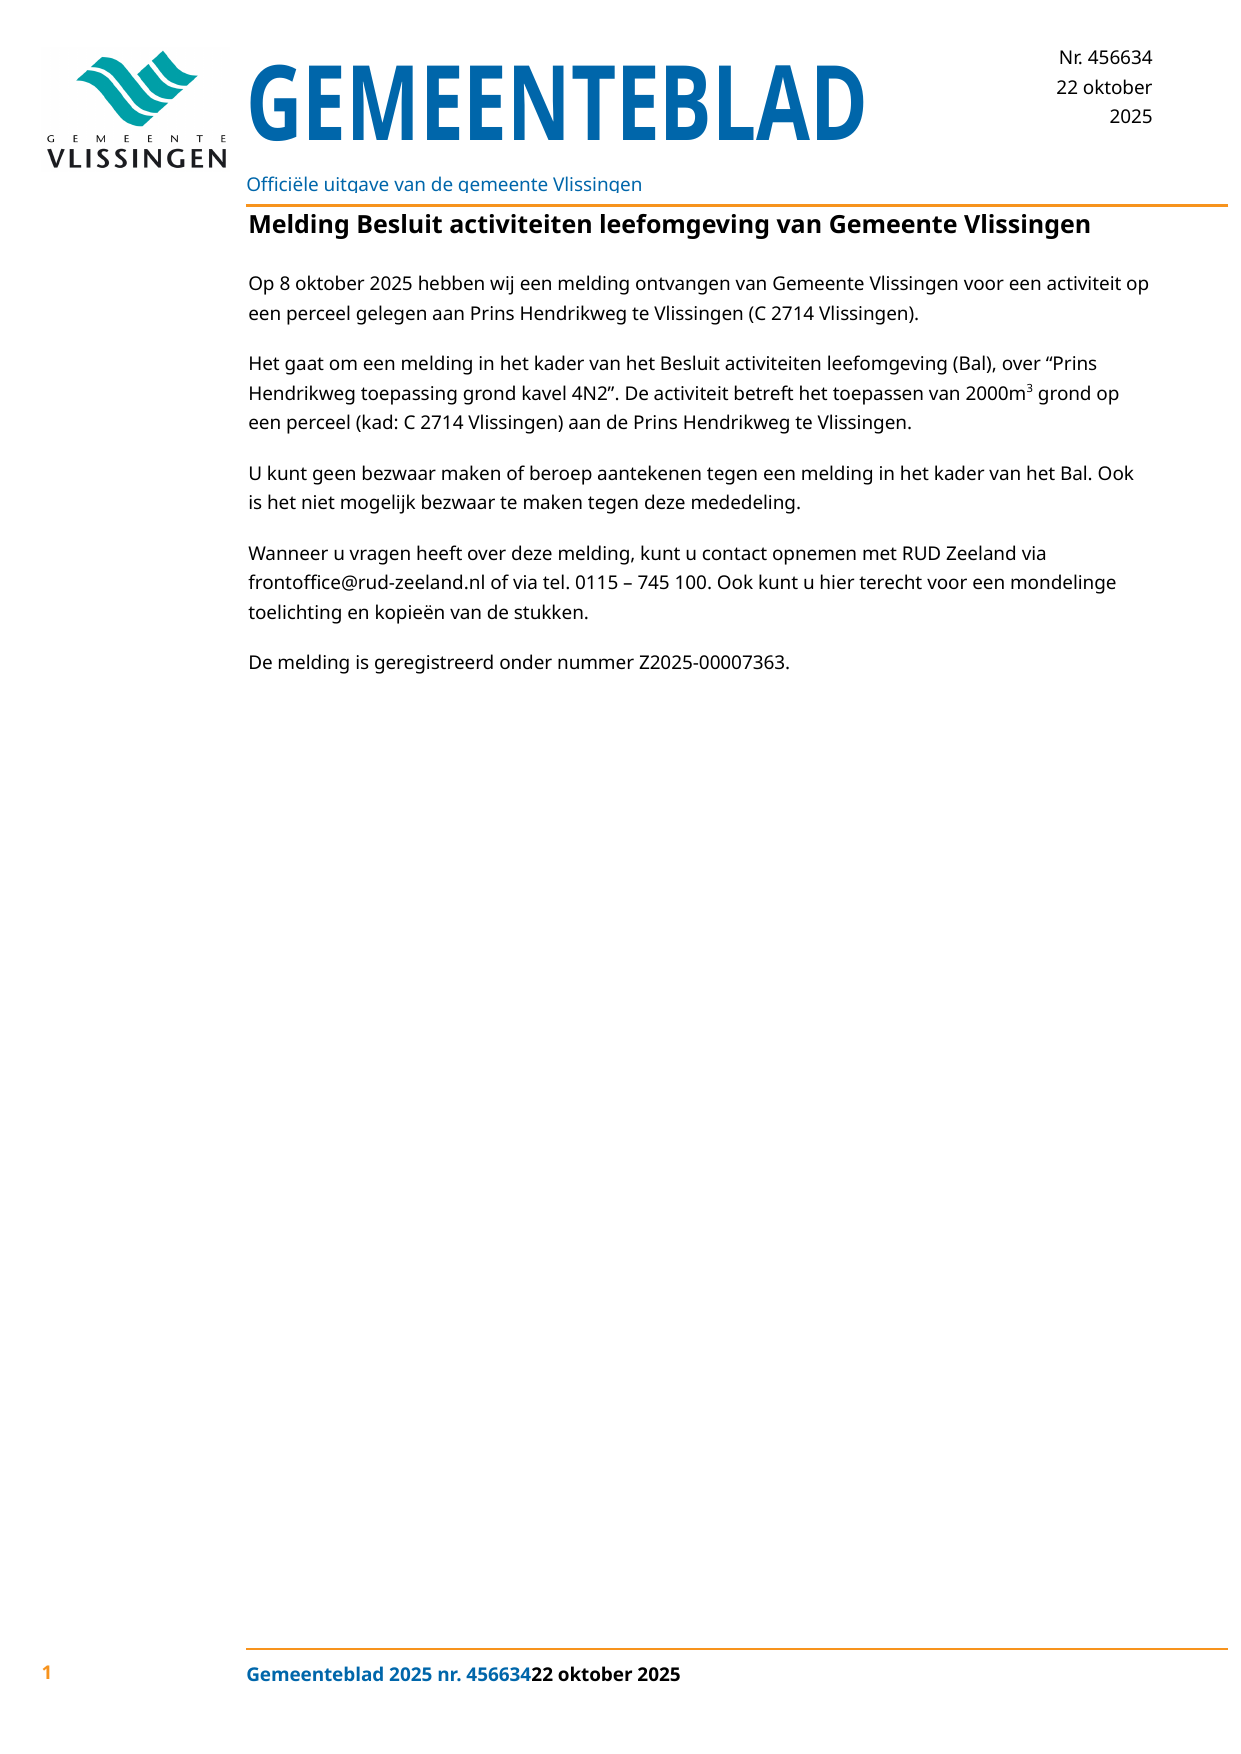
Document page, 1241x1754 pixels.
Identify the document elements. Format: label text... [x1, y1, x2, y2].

text Melding Besluit activiteiten leefomgeving van Gemeente Vlissingen [248, 207, 1152, 241]
text Het gaat om een melding in het kader van het Besluit activiteiten leefomgeving (Bal), over “Prins Hendrikweg toepassing grond kavel 4N2”. De activiteit betreft het toepassen van 2000m3 grond op een perceel (kad: C 2714 Vlissingen) aan de Prins Hendrikweg te Vlissingen. [248, 350, 1152, 435]
text Wanneer u vragen heeft over deze melding, kunt u contact opnemen met RUD Zeeland via frontoffice@rud-zeeland.nl of via tel. 0115 – 745 100. Ook kunt u hier terecht voor een mondelinge toelichting en kopieën van de stukken. [248, 540, 1152, 625]
text Op 8 oktober 2025 hebben wij een melding ontvangen van Gemeente Vlissingen voor een activiteit op een perceel gelegen aan Prins Hendrikweg te Vlissingen (C 2714 Vlissingen). [248, 270, 1152, 326]
text U kunt geen bezwaar maken of beroep aantekenen tegen een melding in het kader van het Bal. Ook is het niet mogelijk bezwaar te maken tegen deze mededeling. [248, 460, 1152, 515]
text De melding is geregistreerd onder nummer Z2025-00007363. [248, 649, 1152, 675]
picture [41, 47, 231, 172]
